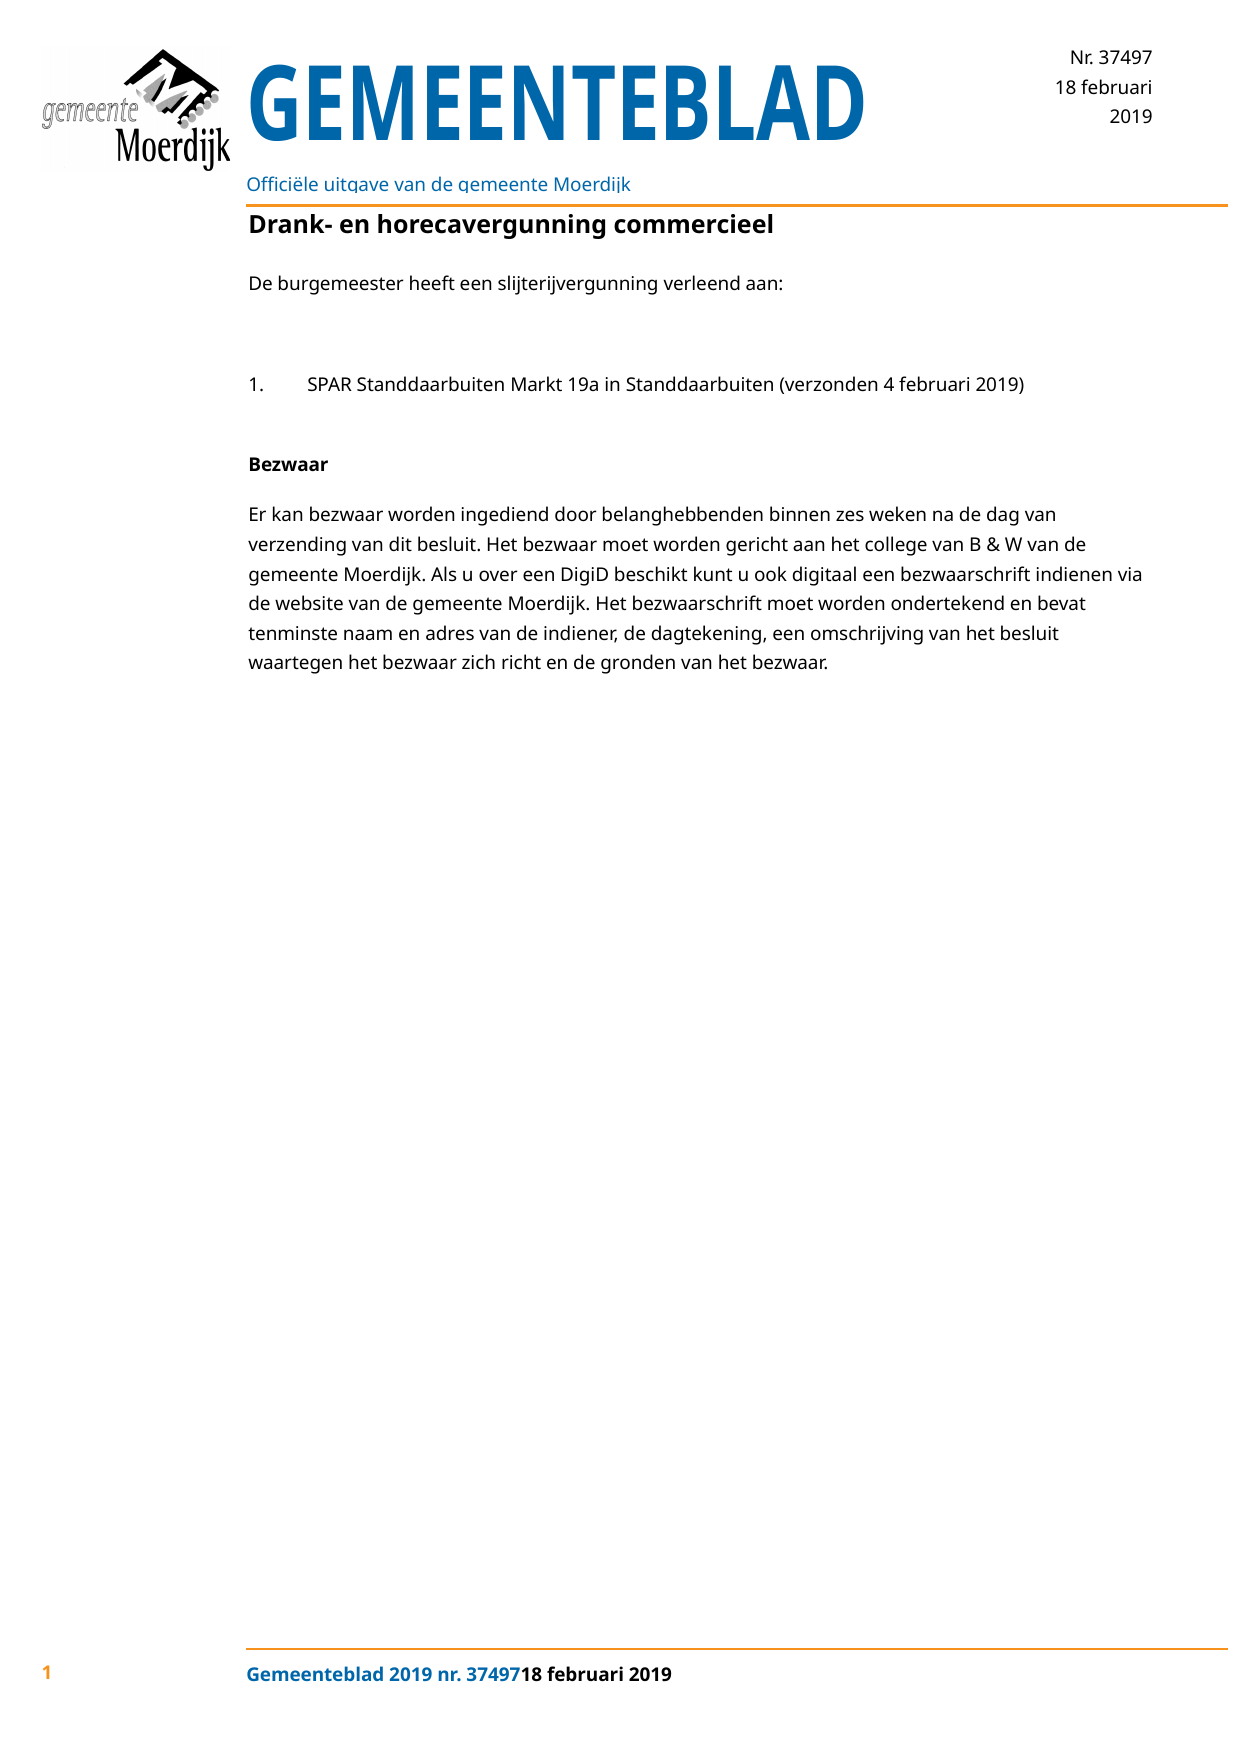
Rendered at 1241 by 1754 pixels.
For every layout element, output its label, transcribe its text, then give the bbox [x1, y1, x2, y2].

picture [41, 47, 231, 172]
text Er kan bezwaar worden ingediend door belanghebbenden binnen zes weken na de dag van verzending van dit besluit. Het bezwaar moet worden gericht aan het college van B & W van de gemeente Moerdijk. Als u over een DigiD beschikt kunt u ook digitaal een bezwaarschrift indienen via de website van de gemeente Moerdijk. Het bezwaarschrift moet worden ondertekend en bevat tenminste naam en adres van de indiener, de dagtekening, een omschrijving van het besluit waartegen het bezwaar zich richt en de gronden van het bezwaar. [248, 502, 1152, 675]
text Bezwaar [248, 451, 1152, 477]
list SPAR Standdaarbuiten Markt 19a in Standdaarbuiten (verzonden 4 februari 2019) [248, 371, 1152, 397]
text Drank- en horecavergunning commercieel [248, 207, 1152, 241]
text De burgemeester heeft een slijterijvergunning verleend aan: [248, 270, 1152, 296]
